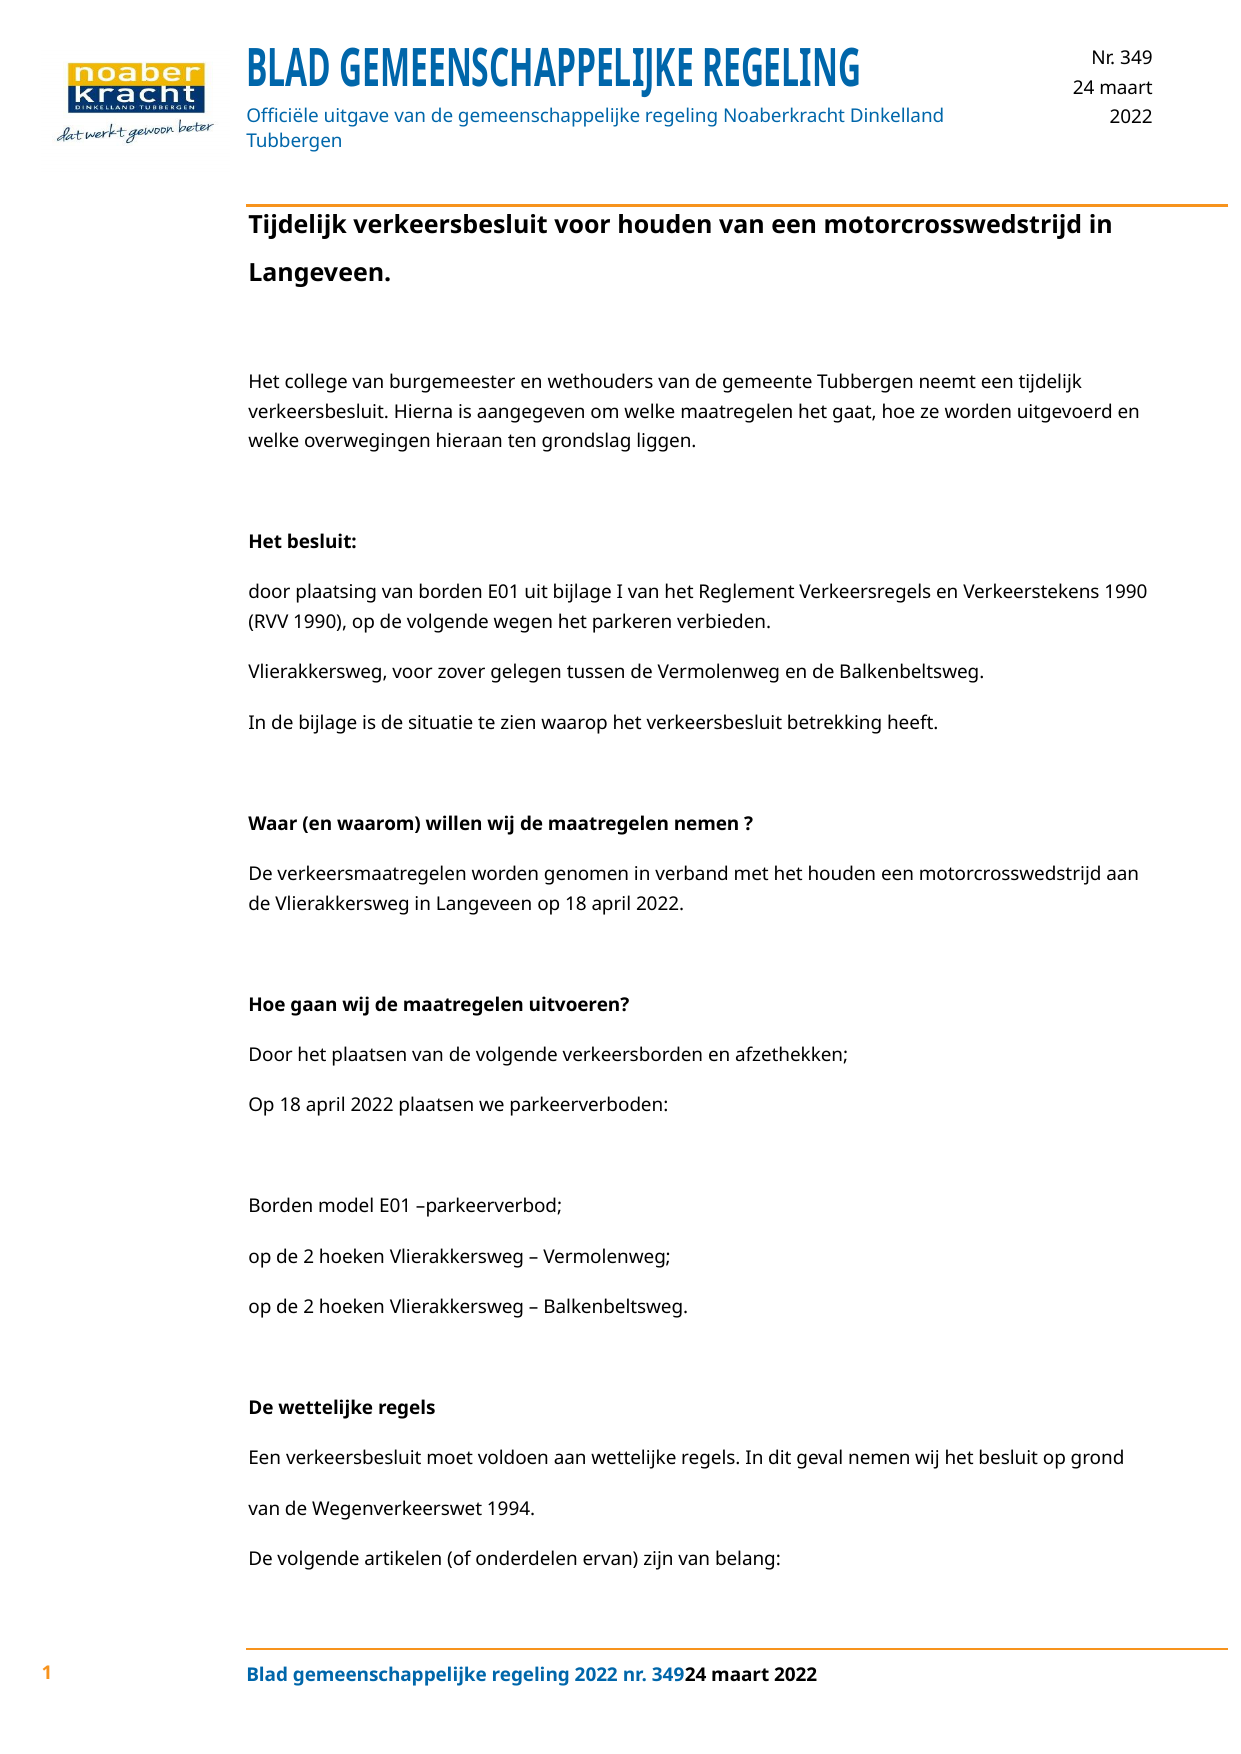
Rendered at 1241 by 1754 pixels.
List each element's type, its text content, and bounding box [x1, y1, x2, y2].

text Het besluit: [248, 528, 1152, 554]
text op de 2 hoeken Vlierakkersweg – Vermolenweg; [248, 1243, 1152, 1269]
text In de bijlage is de situatie te zien waarop het verkeersbesluit betrekking heeft. [248, 709, 1152, 735]
text De verkeersmaatregelen worden genomen in verband met het houden een motorcrosswedstrijd aan de Vlierakkersweg in Langeveen op 18 april 2022. [248, 860, 1152, 916]
text van de Wegenverkeerswet 1994. [248, 1495, 1152, 1521]
text Borden model E01 –parkeerverbod; [248, 1192, 1152, 1218]
text Een verkeersbesluit moet voldoen aan wettelijke regels. In dit geval nemen wij het besluit op grond [248, 1444, 1152, 1470]
text Hoe gaan wij de maatregelen uitvoeren? [248, 991, 1152, 1017]
text Vlierakkersweg, voor zover gelegen tussen de Vermolenweg en de Balkenbeltsweg. [248, 659, 1152, 684]
text Het college van burgemeester en wethouders van de gemeente Tubbergen neemt een tijdelijk verkeersbesluit. Hierna is aangegeven om welke maatregelen het gaat, hoe ze worden uitgevoerd en welke overwegingen hieraan ten grondslag liggen. [248, 368, 1152, 453]
text De volgende artikelen (of onderdelen ervan) zijn van belang: [248, 1545, 1152, 1571]
text Waar (en waarom) willen wij de maatregelen nemen ? [248, 810, 1152, 836]
text Tijdelijk verkeersbesluit voor houden van een motorcrosswedstrijd in Langeveen. [248, 207, 1152, 288]
text Door het plaatsen van de volgende verkeersborden en afzethekken; [248, 1041, 1152, 1067]
text De wettelijke regels [248, 1394, 1152, 1420]
text Op 18 april 2022 plaatsen we parkeerverboden: [248, 1092, 1152, 1117]
text door plaatsing van borden E01 uit bijlage I van het Reglement Verkeersregels en Verkeerstekens 1990 (RVV 1990), op de volgende wegen het parkeren verbieden. [248, 579, 1152, 634]
picture [41, 47, 231, 172]
text op de 2 hoeken Vlierakkersweg – Balkenbeltsweg. [248, 1293, 1152, 1319]
